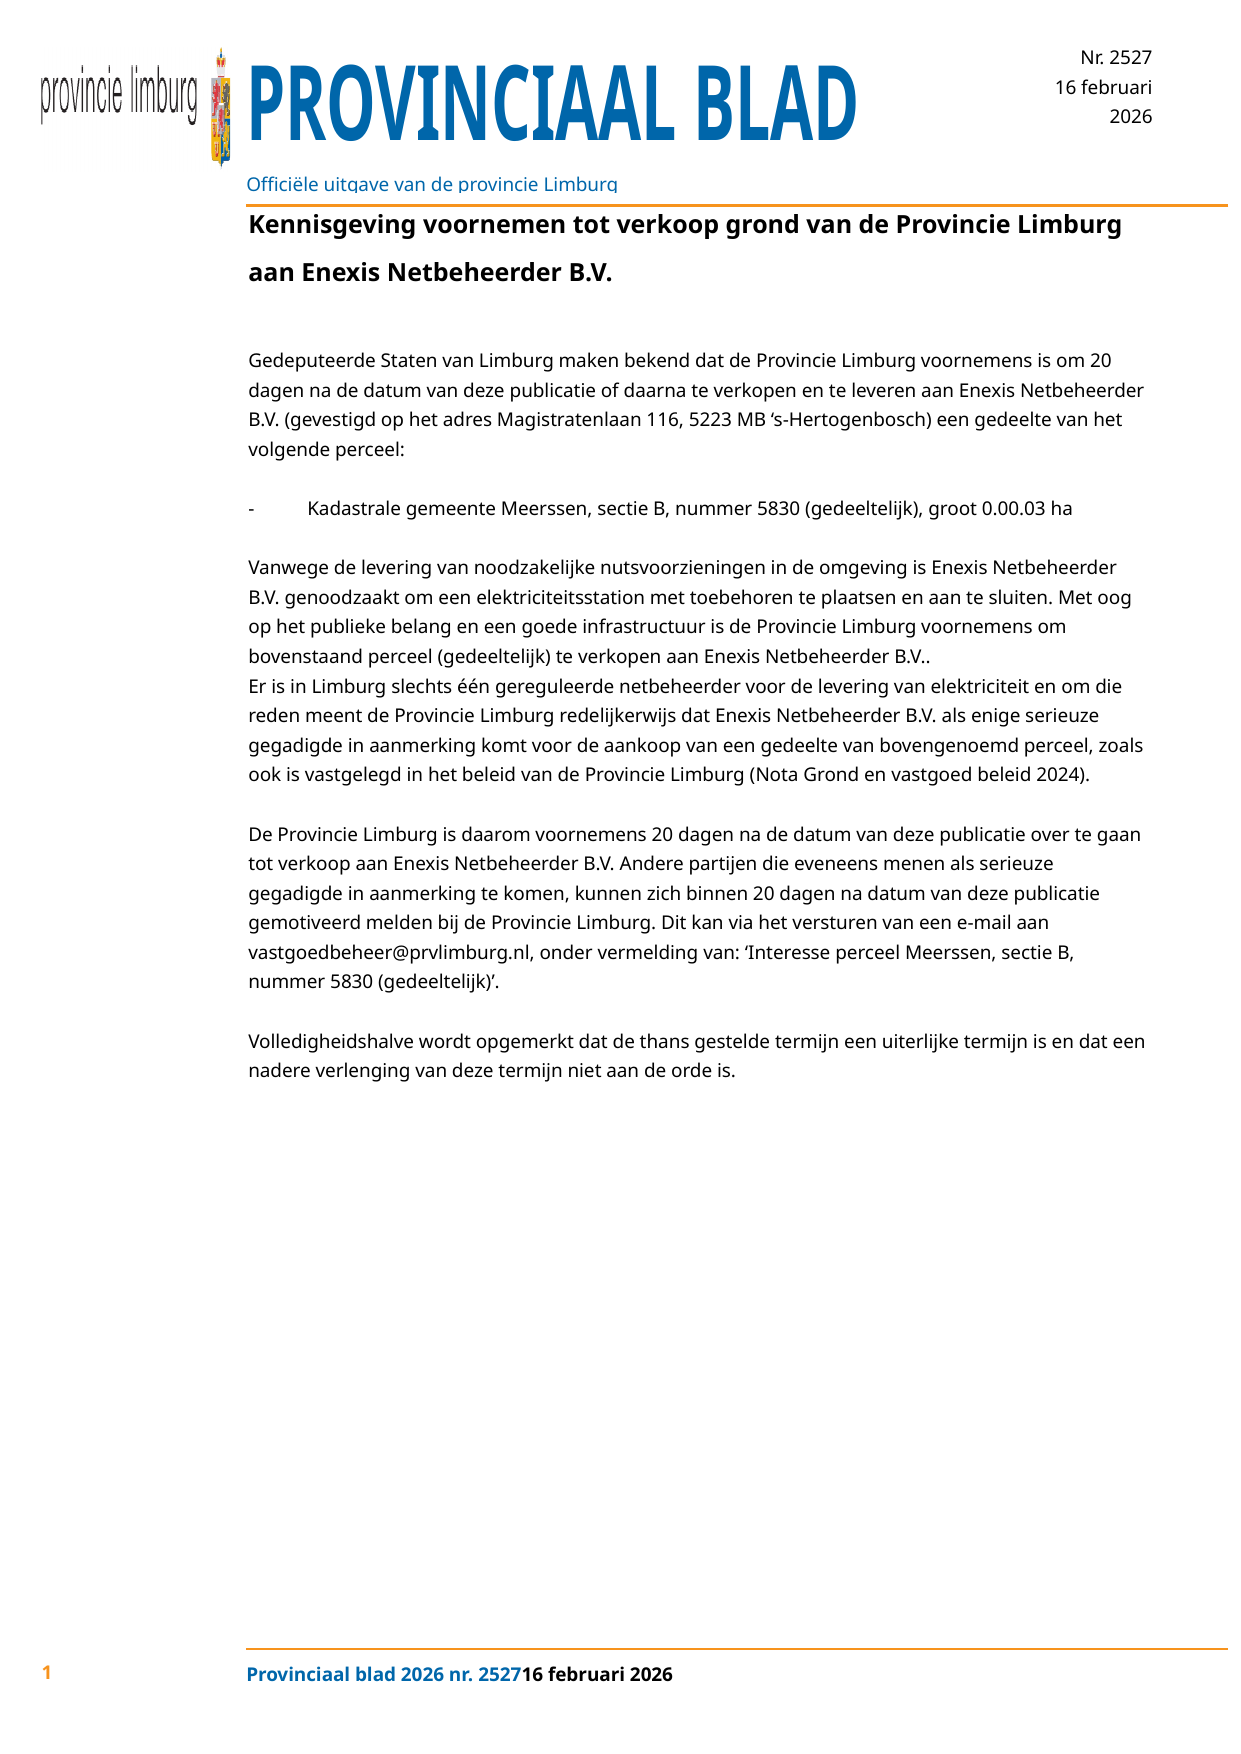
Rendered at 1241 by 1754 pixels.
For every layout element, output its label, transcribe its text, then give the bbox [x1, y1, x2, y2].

text Gedeputeerde Staten van Limburg maken bekend dat de Provincie Limburg voornemens is om 20 dagen na de datum van deze publicatie of daarna te verkopen en te leveren aan Enexis Netbeheerder B.V. (gevestigd op het adres Magistratenlaan 116, 5223 MB ‘s-Hertogenbosch) een gedeelte van het volgende perceel: [248, 347, 1152, 462]
text De Provincie Limburg is daarom voornemens 20 dagen na de datum van deze publicatie over te gaan tot verkoop aan Enexis Netbeheerder B.V. Andere partijen die eveneens menen als serieuze gegadigde in aanmerking te komen, kunnen zich binnen 20 dagen na datum van deze publicatie gemotiveerd melden bij de Provincie Limburg. Dit kan via het versturen van een e-mail aan vastgoedbeheer@prvlimburg.nl, onder vermelding van: ‘Interesse perceel Meerssen, sectie B, nummer 5830 (gedeeltelijk)’. [248, 821, 1152, 994]
text Kennisgeving voornemen tot verkoop grond van de Provincie Limburg aan Enexis Netbeheerder B.V. [248, 207, 1152, 288]
text Vanwege de levering van noodzakelijke nutsvoorzieningen in de omgeving is Enexis Netbeheerder B.V. genoodzaakt om een elektriciteitsstation met toebehoren te plaatsen en aan te sluiten. Met oog op het publieke belang en een goede infrastructuur is de Provincie Limburg voornemens om bovenstaand perceel (gedeeltelijk) te verkopen aan Enexis Netbeheerder B.V.. [248, 554, 1152, 669]
text Er is in Limburg slechts één gereguleerde netbeheerder voor de levering van elektriciteit en om die reden meent de Provincie Limburg redelijkerwijs dat Enexis Netbeheerder B.V. als enige serieuze gegadigde in aanmerking komt voor de aankoop van een gedeelte van bovengenoemd perceel, zoals ook is vastgelegd in het beleid van de Provincie Limburg (Nota Grond en vastgoed beleid 2024). [248, 673, 1152, 787]
text Volledigheidshalve wordt opgemerkt dat de thans gestelde termijn een uiterlijke termijn is en dat een nadere verlenging van deze termijn niet aan de orde is. [248, 1028, 1152, 1083]
picture [41, 47, 231, 172]
list Kadastrale gemeente Meerssen, sectie B, nummer 5830 (gedeeltelijk), groot 0.00.03 ha [248, 495, 1152, 521]
